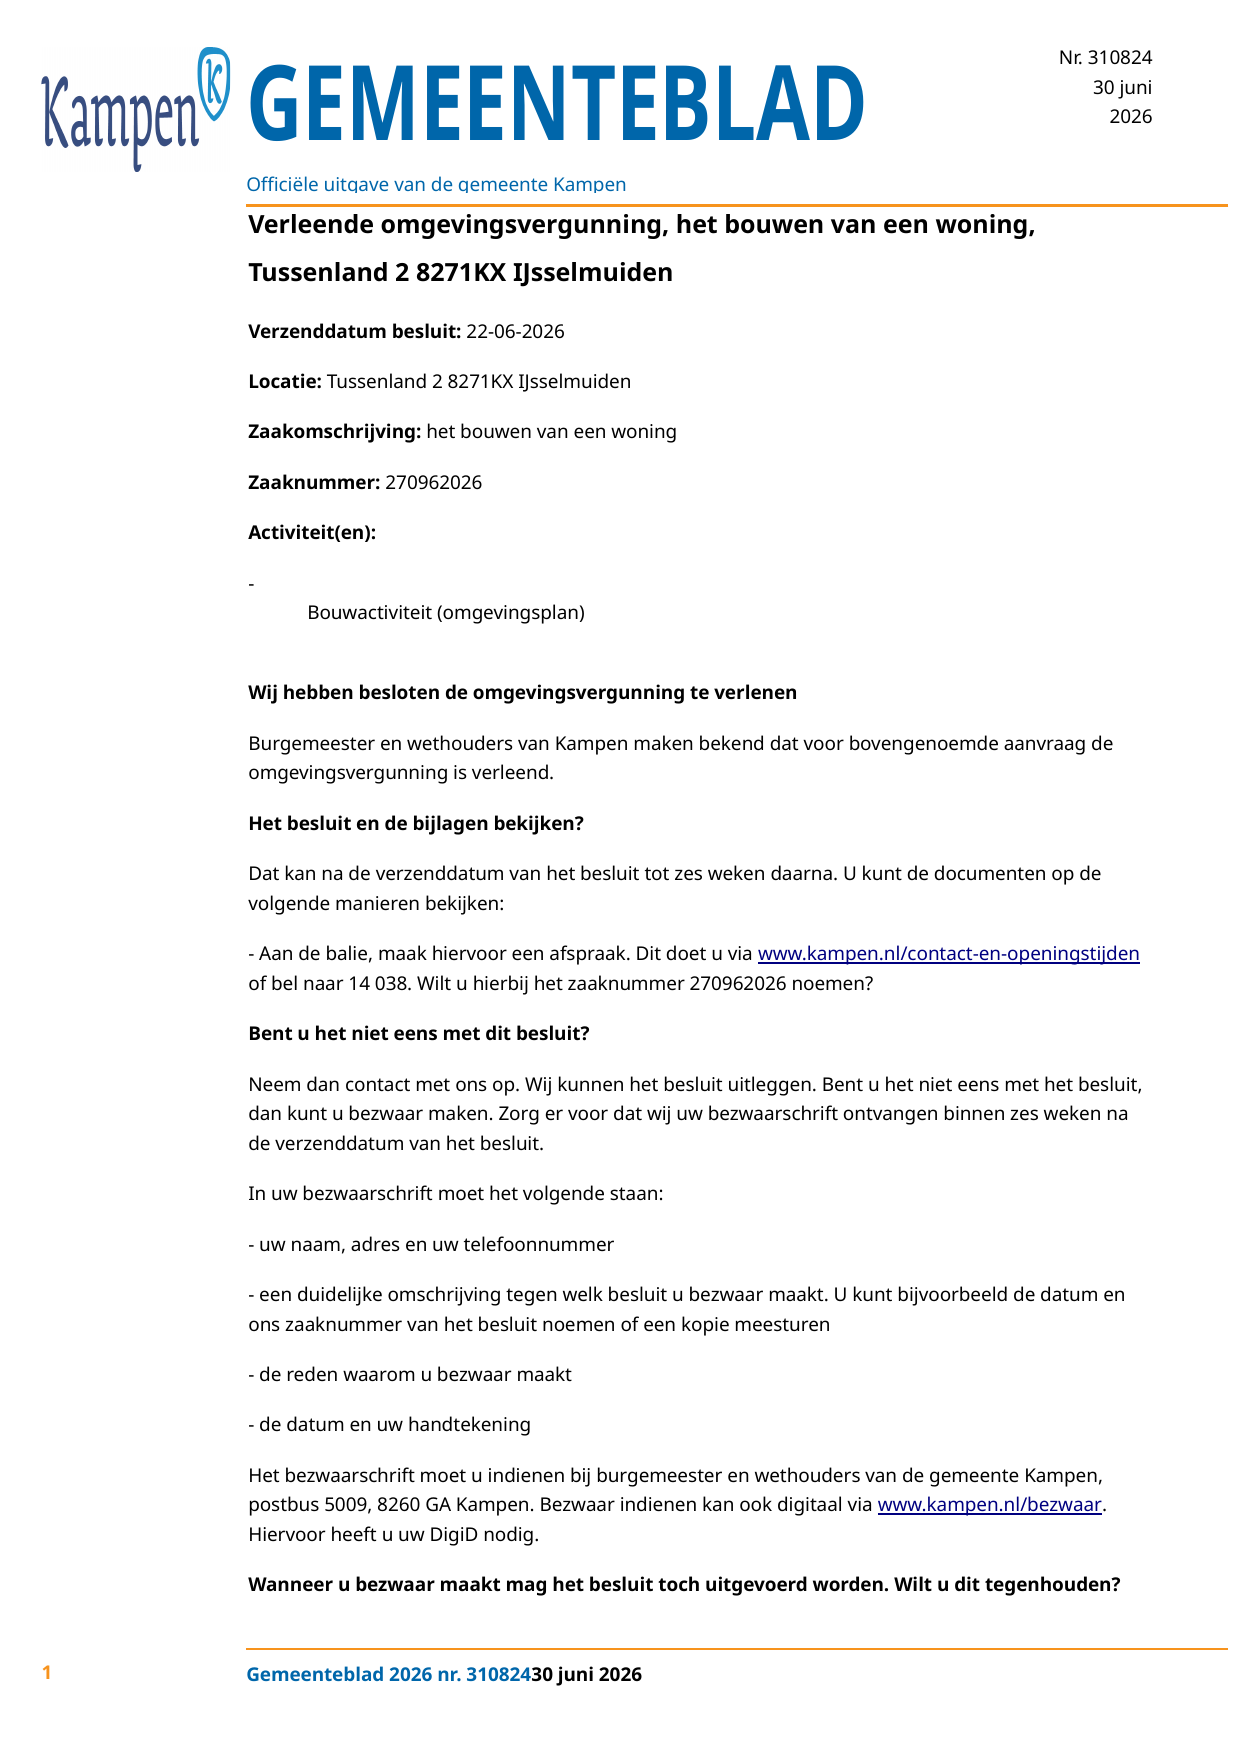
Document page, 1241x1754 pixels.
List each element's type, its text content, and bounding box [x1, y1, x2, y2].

text Wij hebben besloten de omgevingsvergunning te verlenen [248, 679, 1152, 705]
text - een duidelijke omschrijving tegen welk besluit u bezwaar maakt. U kunt bijvoorbeeld de datum en ons zaaknummer van het besluit noemen of een kopie meesturen [248, 1281, 1152, 1337]
text - Aan de balie, maak hiervoor een afspraak. Dit doet u via www.kampen.nl/contact-en-openingstijden of bel naar 14 038. Wilt u hierbij het zaaknummer 270962026 noemen? [248, 940, 1152, 996]
text - uw naam, adres en uw telefoonnummer [248, 1231, 1152, 1257]
text - de reden waarom u bezwaar maakt [248, 1361, 1152, 1387]
text Activiteit(en): [248, 519, 1152, 545]
text Zaakomschrijving: het bouwen van een woning [248, 419, 1152, 444]
picture [41, 47, 231, 172]
text Neem dan contact met ons op. Wij kunnen het besluit uitleggen. Bent u het niet eens met het besluit, dan kunt u bezwaar maken. Zorg er voor dat wij uw bezwaarschrift ontvangen binnen zes weken na de verzenddatum van het besluit. [248, 1071, 1152, 1156]
text Dat kan na de verzenddatum van het besluit tot zes weken daarna. U kunt de documenten op de volgende manieren bekijken: [248, 860, 1152, 916]
text Het bezwaarschrift moet u indienen bij burgemeester en wethouders van de gemeente Kampen, postbus 5009, 8260 GA Kampen. Bezwaar indienen kan ook digitaal via www.kampen.nl/bezwaar. Hiervoor heeft u uw DigiD nodig. [248, 1462, 1152, 1547]
text Locatie: Tussenland 2 8271KX IJsselmuiden [248, 368, 1152, 394]
text - de datum en uw handtekening [248, 1412, 1152, 1437]
text Zaaknummer: 270962026 [248, 469, 1152, 495]
text Bent u het niet eens met dit besluit? [248, 1020, 1152, 1046]
text Burgemeester en wethouders van Kampen maken bekend dat voor bovengenoemde aanvraag de omgevingsvergunning is verleend. [248, 730, 1152, 785]
text Verzenddatum besluit: 22-06-2026 [248, 318, 1152, 344]
text In uw bezwaarschrift moet het volgende staan: [248, 1180, 1152, 1206]
text Het besluit en de bijlagen bekijken? [248, 810, 1152, 836]
list Bouwactiviteit (omgevingsplan) [248, 599, 1152, 625]
text Verleende omgevingsvergunning, het bouwen van een woning, Tussenland 2 8271KX IJsselmuiden [248, 207, 1152, 288]
text Wanneer u bezwaar maakt mag het besluit toch uitgevoerd worden. Wilt u dit tegenhouden? [248, 1572, 1152, 1597]
